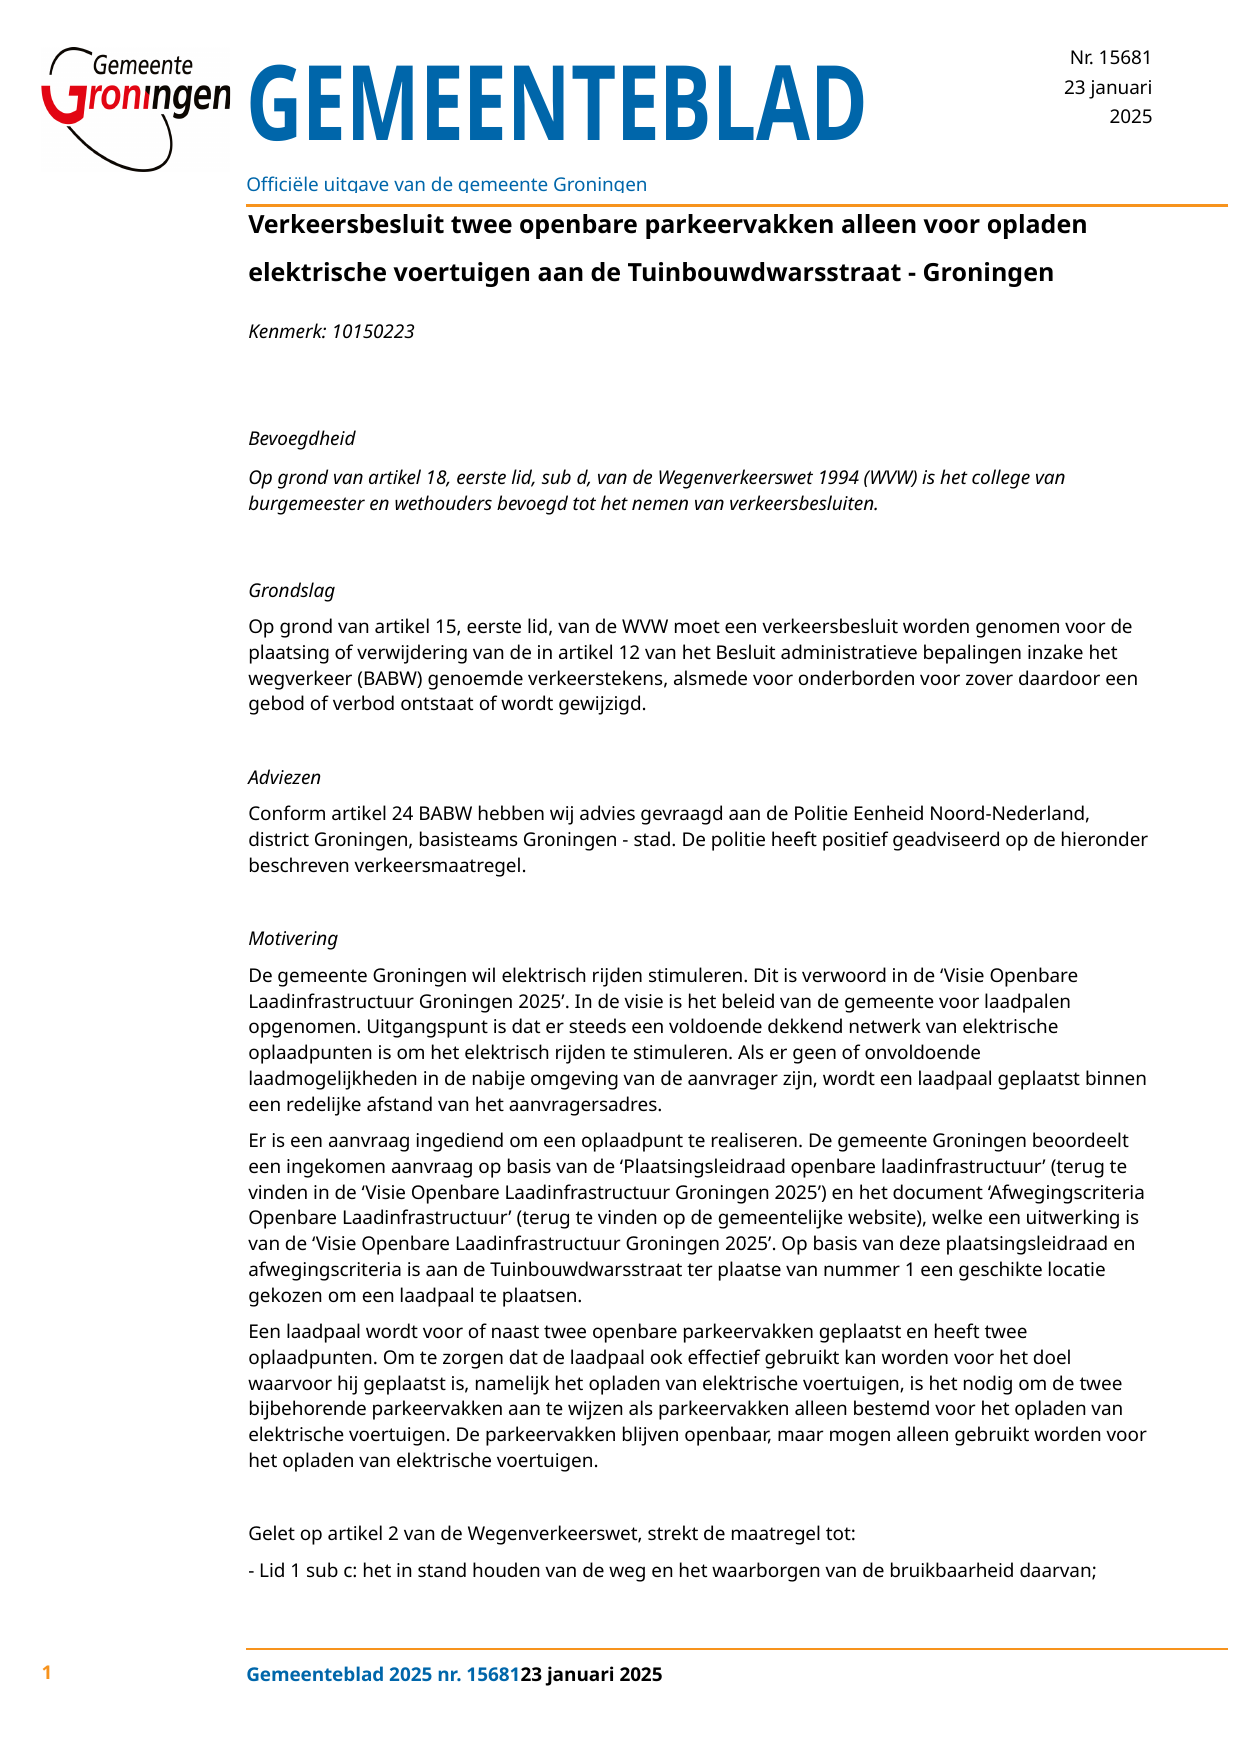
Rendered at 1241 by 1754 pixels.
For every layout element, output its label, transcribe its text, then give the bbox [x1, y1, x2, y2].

text Grondslag [248, 577, 1152, 602]
text Adviezen [248, 764, 1152, 790]
text - Lid 1 sub c: het in stand houden van de weg en het waarborgen van de bruikbaarheid daarvan; [248, 1557, 1152, 1583]
text Kenmerk: 10150223 [248, 318, 1152, 344]
text Conform artikel 24 BABW hebben wij advies gevraagd aan de Politie Eenheid Noord-Nederland, district Groningen, basisteams Groningen - stad. De politie heeft positief geadviseerd op de hieronder beschreven verkeersmaatregel. [248, 801, 1152, 878]
text De gemeente Groningen wil elektrisch rijden stimuleren. Dit is verwoord in de ‘Visie Openbare Laadinfrastructuur Groningen 2025’. In de visie is het beleid van de gemeente voor laadpalen opgenomen. Uitgangspunt is dat er steeds een voldoende dekkend netwerk van elektrische oplaadpunten is om het elektrisch rijden te stimuleren. Als er geen of onvoldoende laadmogelijkheden in de nabije omgeving van de aanvrager zijn, wordt een laadpaal geplaatst binnen een redelijke afstand van het aanvragersadres. [248, 962, 1152, 1116]
picture [41, 47, 231, 172]
text Gelet op artikel 2 van de Wegenverkeerswet, strekt de maatregel tot: [248, 1520, 1152, 1546]
text Bevoegdheid [248, 425, 1152, 451]
text Verkeersbesluit twee openbare parkeervakken alleen voor opladen elektrische voertuigen aan de Tuinbouwdwarsstraat - Groningen [248, 207, 1152, 288]
text Op grond van artikel 15, eerste lid, van de WVW moet een verkeersbesluit worden genomen voor de plaatsing of verwijdering van de in artikel 12 van het Besluit administratieve bepalingen inzake het wegverkeer (BABW) genoemde verkeerstekens, alsmede voor onderborden voor zover daardoor een gebod of verbod ontstaat of wordt gewijzigd. [248, 613, 1152, 716]
text Op grond van artikel 18, eerste lid, sub d, van de Wegenverkeerswet 1994 (WVW) is het college van burgemeester en wethouders bevoegd tot het nemen van verkeersbesluiten. [248, 464, 1152, 516]
text Er is een aanvraag ingediend om een oplaadpunt te realiseren. De gemeente Groningen beoordeelt een ingekomen aanvraag op basis van de ‘Plaatsingsleidraad openbare laadinfrastructuur’ (terug te vinden in de ‘Visie Openbare Laadinfrastructuur Groningen 2025’) en het document ‘Afwegingscriteria Openbare Laadinfrastructuur’ (terug te vinden op de gemeentelijke website), welke een uitwerking is van de ‘Visie Openbare Laadinfrastructuur Groningen 2025’. Op basis van deze plaatsingsleidraad en afwegingscriteria is aan de Tuinbouwdwarsstraat ter plaatse van nummer 1 een geschikte locatie gekozen om een laadpaal te plaatsen. [248, 1127, 1152, 1307]
text Motivering [248, 925, 1152, 951]
text Een laadpaal wordt voor of naast twee openbare parkeervakken geplaatst en heeft twee oplaadpunten. Om te zorgen dat de laadpaal ook effectief gebruikt kan worden voor het doel waarvoor hij geplaatst is, namelijk het opladen van elektrische voertuigen, is het nodig om de twee bijbehorende parkeervakken aan te wijzen als parkeervakken alleen bestemd voor het opladen van elektrische voertuigen. De parkeervakken blijven openbaar, maar mogen alleen gebruikt worden voor het opladen van elektrische voertuigen. [248, 1318, 1152, 1473]
